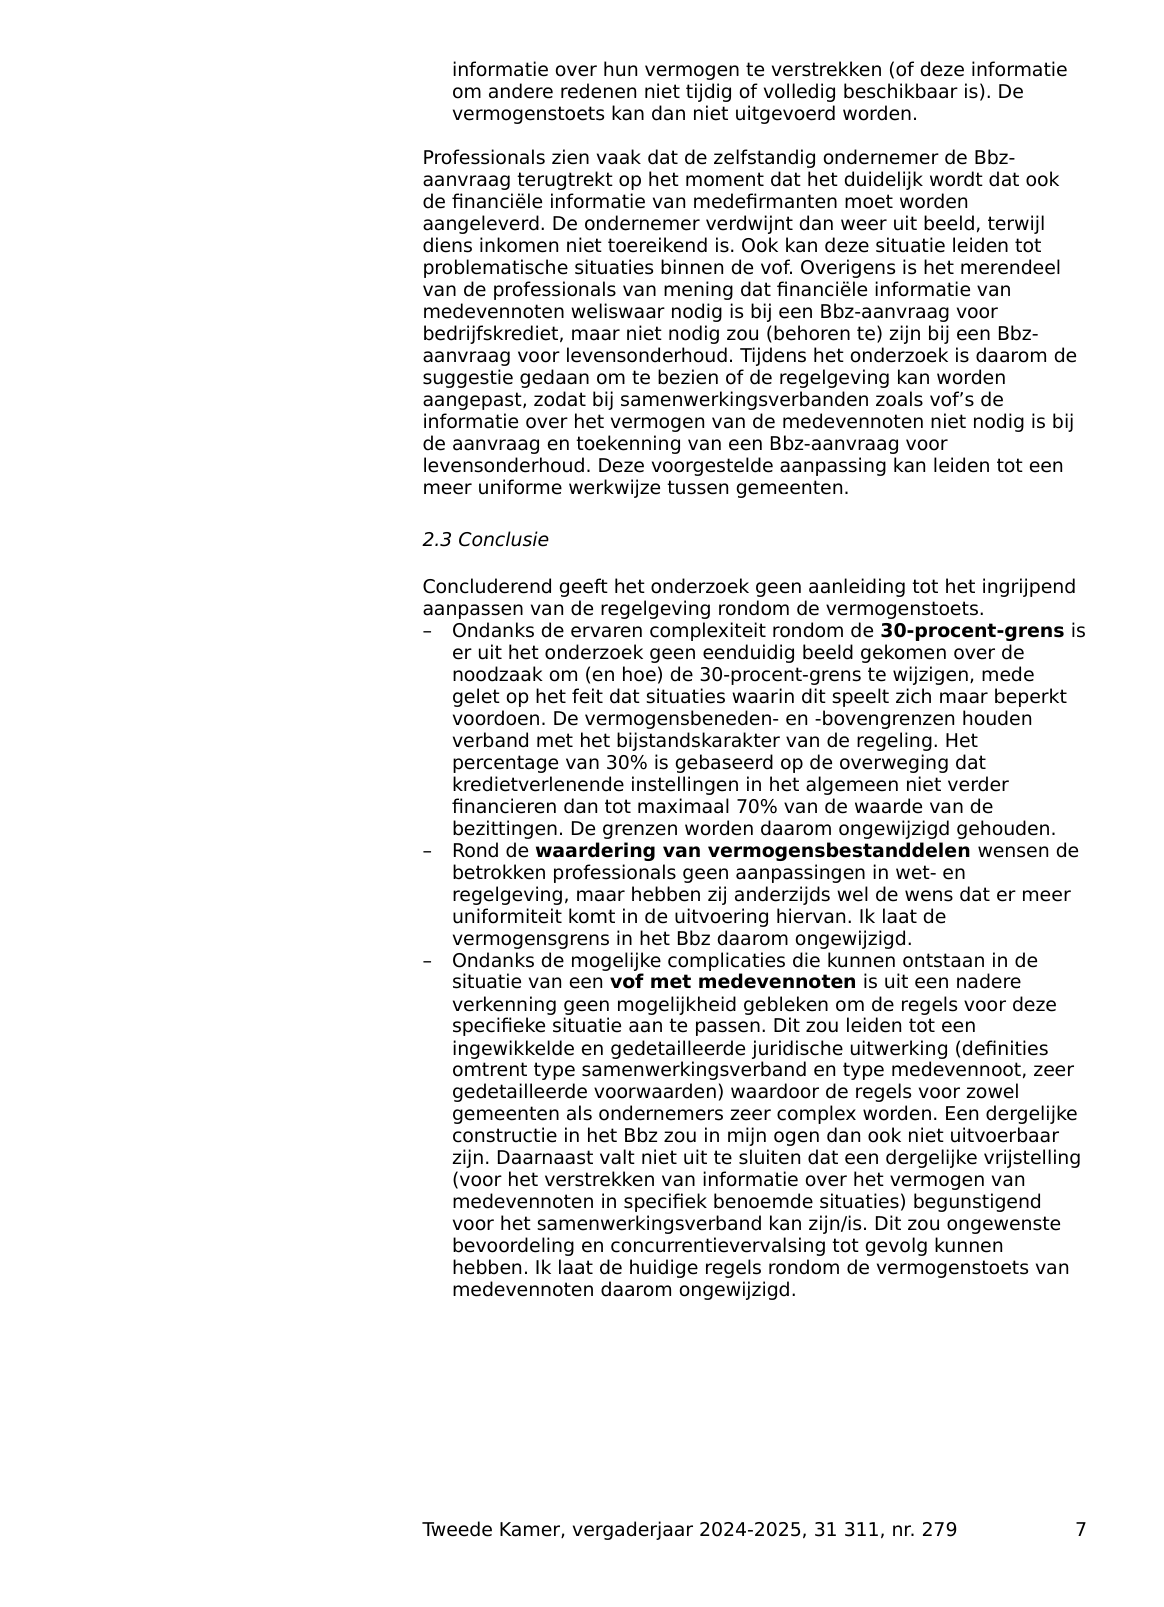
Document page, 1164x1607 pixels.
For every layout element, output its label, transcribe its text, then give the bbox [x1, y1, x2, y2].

text Concluderend geeft het onderzoek geen aanleiding tot het ingrijpend aanpassen van de regelgeving rondom de vermogenstoets. [422, 576, 1087, 620]
text Professionals zien vaak dat de zelfstandig ondernemer de Bbz-aanvraag terugtrekt op het moment dat het duidelijk wordt dat ook de financiële informatie van medefirmanten moet worden aangeleverd. De ondernemer verdwijnt dan weer uit beeld, terwijl diens inkomen niet toereikend is. Ook kan deze situatie leiden tot problematische situaties binnen de vof. Overigens is het merendeel van de professionals van mening dat financiële informatie van medevennoten weliswaar nodig is bij een Bbz-aanvraag voor bedrijfskrediet, maar niet nodig zou (behoren te) zijn bij een Bbz-aanvraag voor levensonderhoud. Tijdens het onderzoek is daarom de suggestie gedaan om te bezien of de regelgeving kan worden aangepast, zodat bij samenwerkingsverbanden zoals vof’s de informatie over het vermogen van de medevennoten niet nodig is bij de aanvraag en toekenning van een Bbz-aanvraag voor levensonderhoud. Deze voorgestelde aanpassing kan leiden tot een meer uniforme werkwijze tussen gemeenten. [422, 147, 1087, 499]
subtitle 2.3 Conclusie [422, 529, 1087, 551]
text – Rond de waardering van vermogensbestanddelen wensen de betrokken professionals geen aanpassingen in wet- en regelgeving, maar hebben zij anderzijds wel de wens dat er meer uniformiteit komt in de uitvoering hiervan. Ik laat de vermogensgrens in het Bbz daarom ongewijzigd. [422, 839, 1087, 949]
text informatie over hun vermogen te verstrekken (of deze informatie om andere redenen niet tijdig of volledig beschikbaar is). De vermogenstoets kan dan niet uitgevoerd worden. [422, 59, 1087, 125]
text – Ondanks de mogelijke complicaties die kunnen ontstaan in de situatie van een vof met medevennoten is uit een nadere verkenning geen mogelijkheid gebleken om de regels voor deze specifieke situatie aan te passen. Dit zou leiden tot een ingewikkelde en gedetailleerde juridische uitwerking (definities omtrent type samenwerkingsverband en type medevennoot, zeer gedetailleerde voorwaarden) waardoor de regels voor zowel gemeenten als ondernemers zeer complex worden. Een dergelijke constructie in het Bbz zou in mijn ogen dan ook niet uitvoerbaar zijn. Daarnaast valt niet uit te sluiten dat een dergelijke vrijstelling (voor het verstrekken van informatie over het vermogen van medevennoten in specifiek benoemde situaties) begunstigend voor het samenwerkingsverband kan zijn/is. Dit zou ongewenste bevoordeling en concurrentievervalsing tot gevolg kunnen hebben. Ik laat de huidige regels rondom de vermogenstoets van medevennoten daarom ongewijzigd. [422, 949, 1087, 1301]
text – Ondanks de ervaren complexiteit rondom de 30-procent-grens is er uit het onderzoek geen eenduidig beeld gekomen over de noodzaak om (en hoe) de 30-procent-grens te wijzigen, mede gelet op het feit dat situaties waarin dit speelt zich maar beperkt voordoen. De vermogensbeneden- en -bovengrenzen houden verband met het bijstandskarakter van de regeling. Het percentage van 30% is gebaseerd op de overweging dat kredietverlenende instellingen in het algemeen niet verder financieren dan tot maximaal 70% van de waarde van de bezittingen. De grenzen worden daarom ongewijzigd gehouden. [422, 620, 1087, 839]
